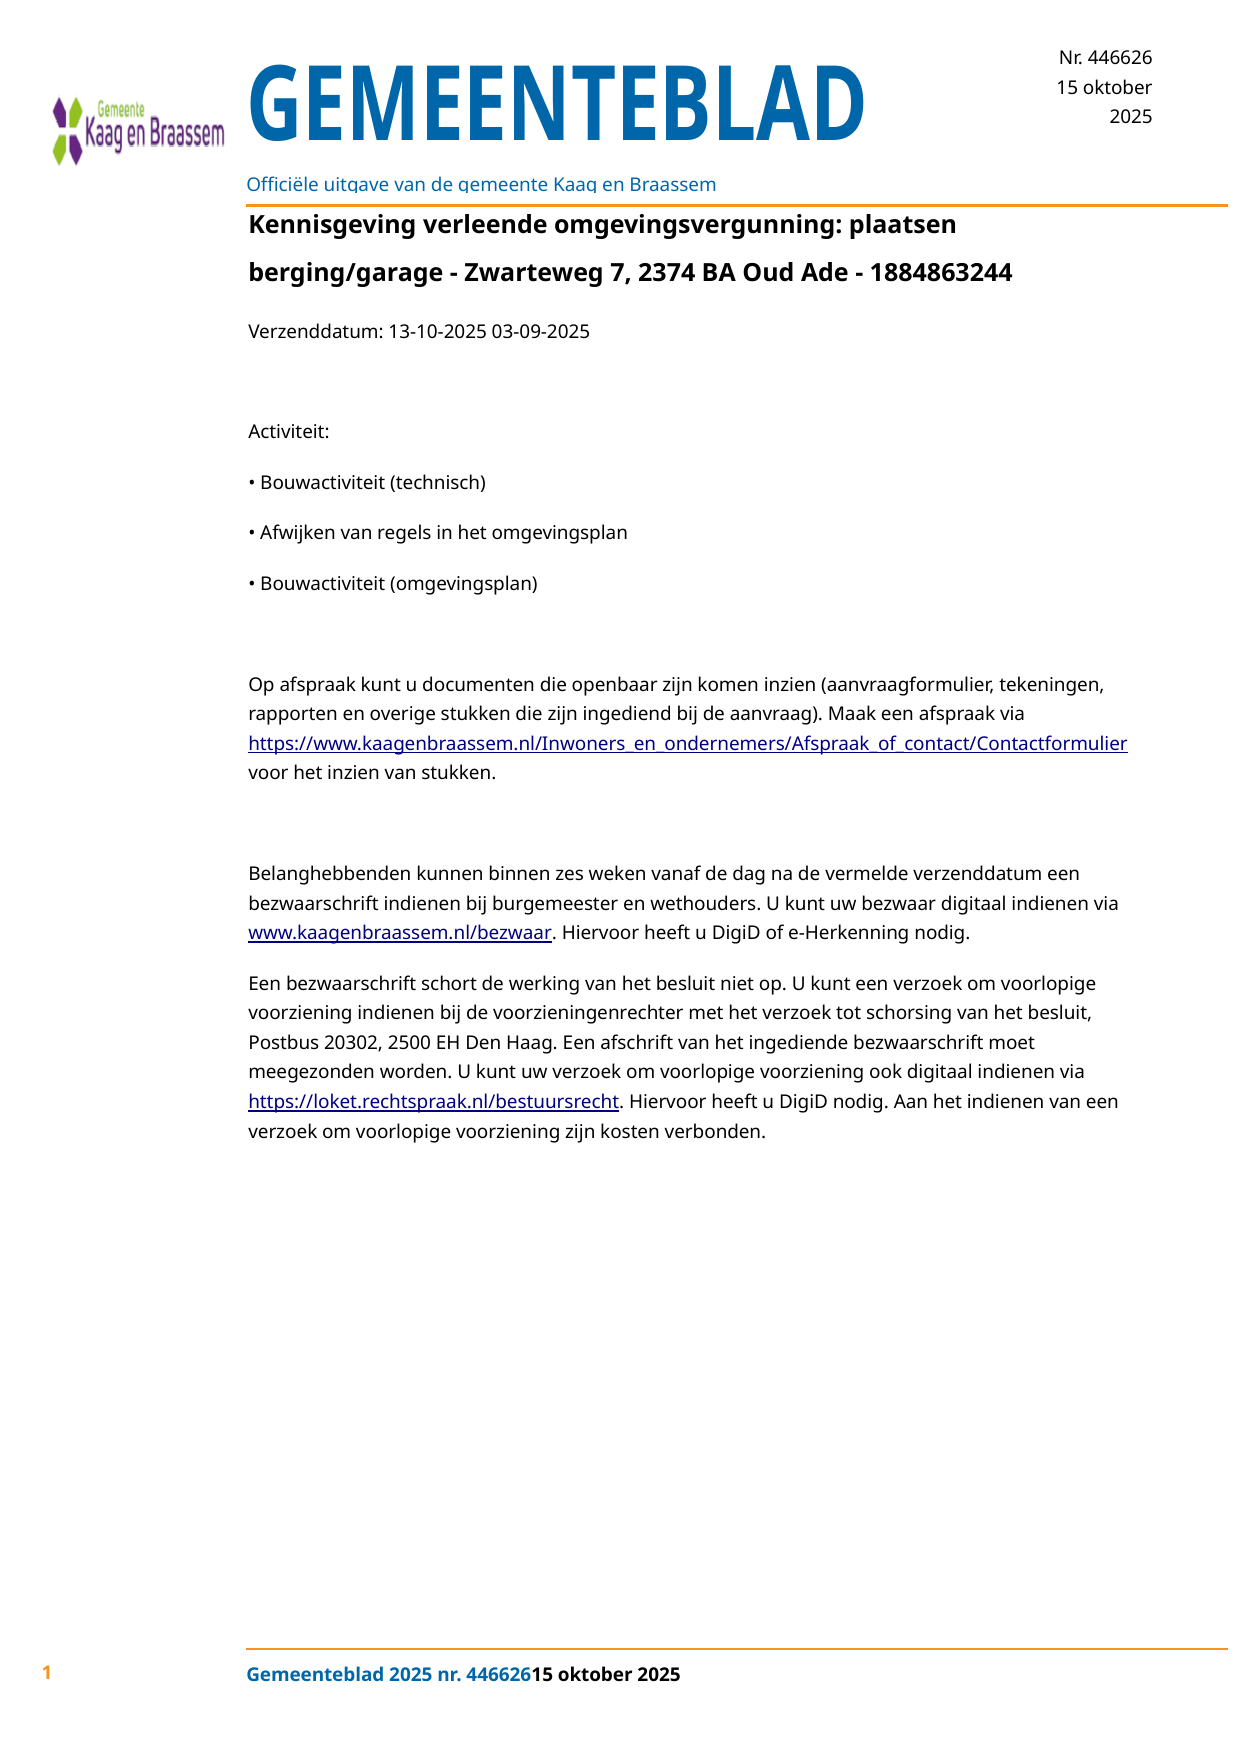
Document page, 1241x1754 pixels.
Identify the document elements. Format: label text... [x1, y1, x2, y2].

text • Afwijken van regels in het omgevingsplan [248, 519, 1152, 545]
text Verzenddatum: 13-10-2025 03-09-2025 [248, 318, 1152, 344]
text • Bouwactiviteit (omgevingsplan) [248, 570, 1152, 596]
text Activiteit: [248, 419, 1152, 444]
text Een bezwaarschrift schort de werking van het besluit niet op. U kunt een verzoek om voorlopige voorziening indienen bij de voorzieningenrechter met het verzoek tot schorsing van het besluit, Postbus 20302, 2500 EH Den Haag. Een afschrift van het ingediende bezwaarschrift moet meegezonden worden. U kunt uw verzoek om voorlopige voorziening ook digitaal indienen via https://loket.rechtspraak.nl/bestuursrecht. Hiervoor heeft u DigiD nodig. Aan het indienen van een verzoek om voorlopige voorziening zijn kosten verbonden. [248, 970, 1152, 1144]
text Kennisgeving verleende omgevingsvergunning: plaatsen berging/garage - Zwarteweg 7, 2374 BA Oud Ade - 1884863244 [248, 207, 1152, 288]
picture [41, 47, 231, 172]
text • Bouwactiviteit (technisch) [248, 469, 1152, 495]
text Belanghebbenden kunnen binnen zes weken vanaf de dag na de vermelde verzenddatum een bezwaarschrift indienen bij burgemeester en wethouders. U kunt uw bezwaar digitaal indienen via www.kaagenbraassem.nl/bezwaar. Hiervoor heeft u DigiD of e-Herkenning nodig. [248, 860, 1152, 945]
text Op afspraak kunt u documenten die openbaar zijn komen inzien (aanvraagformulier, tekeningen, rapporten en overige stukken die zijn ingediend bij de aanvraag). Maak een afspraak via https://www.kaagenbraassem.nl/Inwoners_en_ondernemers/Afspraak_of_contact/Contactformulier voor het inzien van stukken. [248, 671, 1152, 785]
